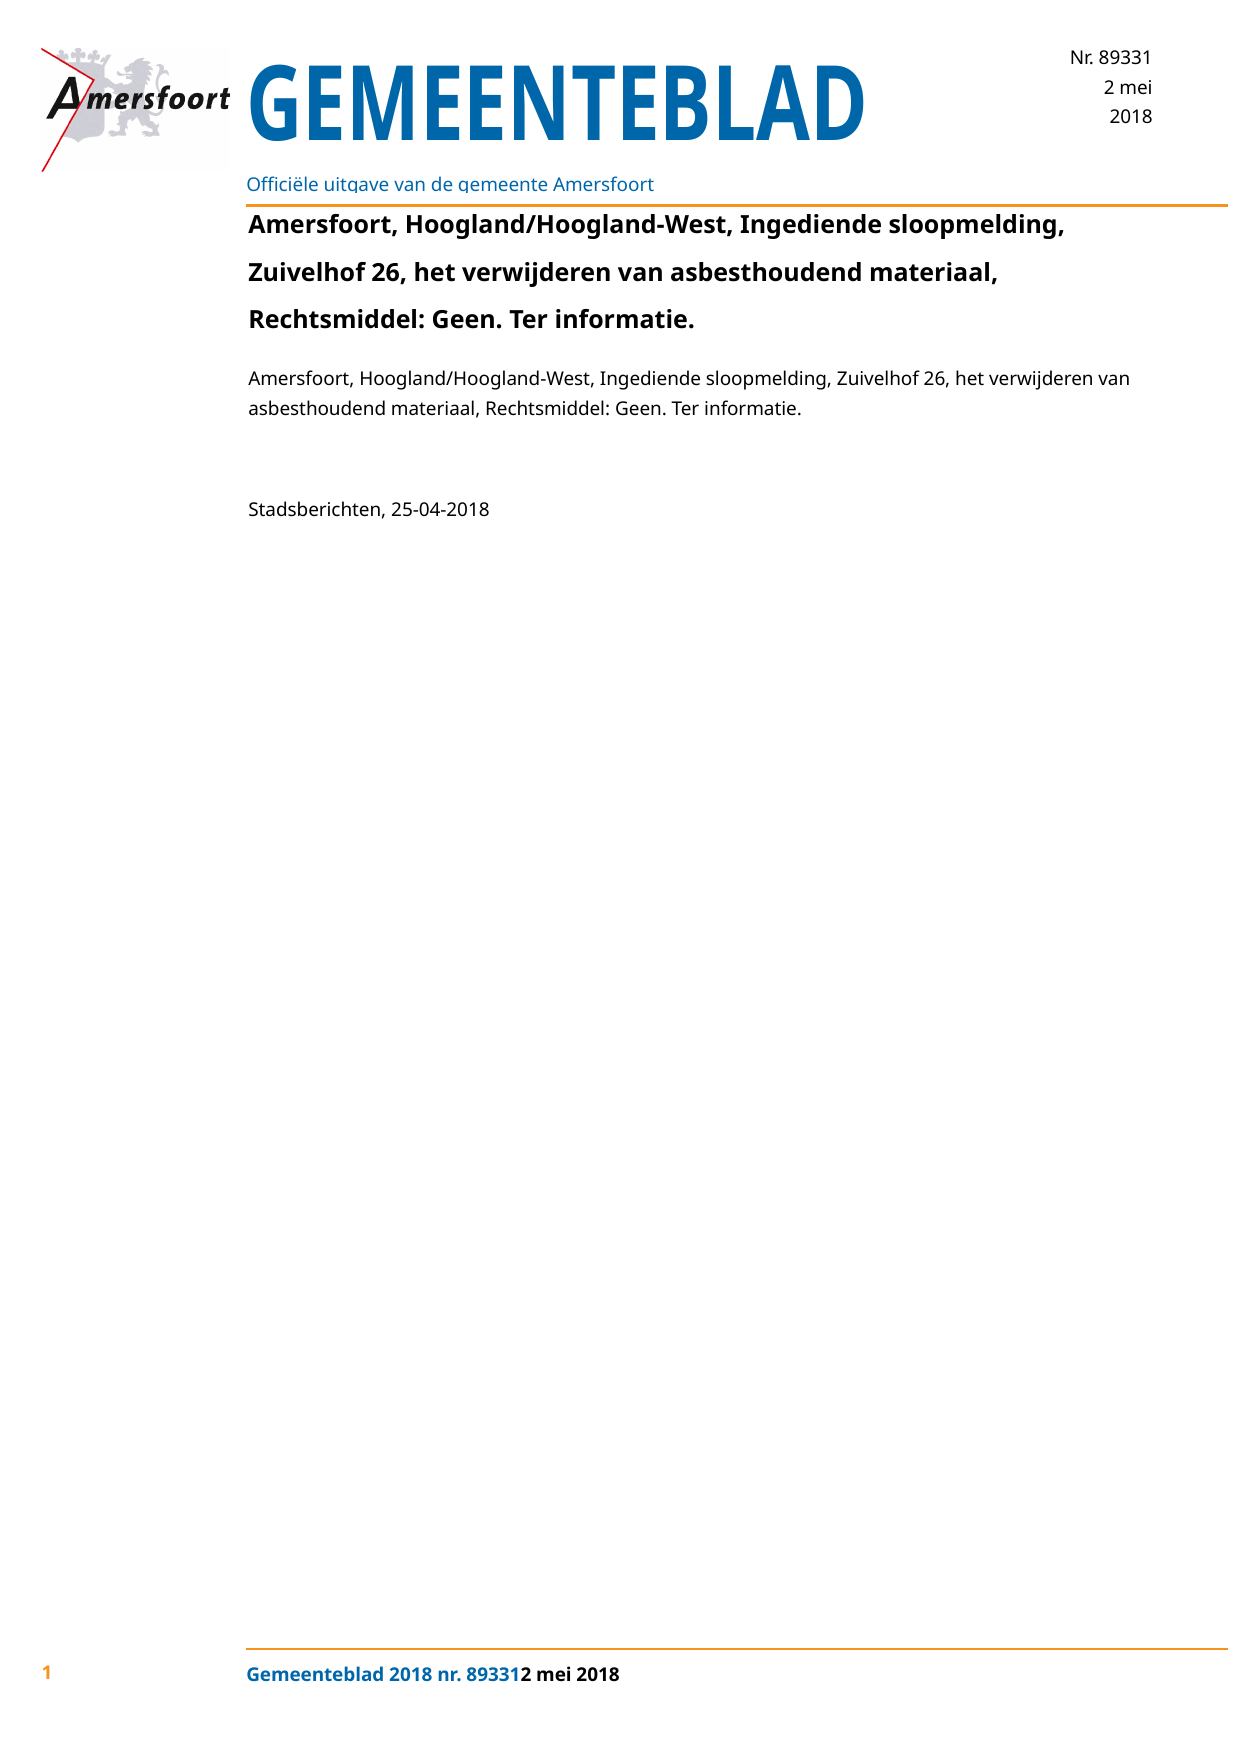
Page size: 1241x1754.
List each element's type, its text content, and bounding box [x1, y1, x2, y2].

text Amersfoort, Hoogland/Hoogland-West, Ingediende sloopmelding, Zuivelhof 26, het verwijderen van asbesthoudend materiaal, Rechtsmiddel: Geen. Ter informatie. [248, 366, 1152, 421]
text Amersfoort, Hoogland/Hoogland-West, Ingediende sloopmelding, Zuivelhof 26, het verwijderen van asbesthoudend materiaal, Rechtsmiddel: Geen. Ter informatie. [248, 207, 1152, 336]
text Stadsberichten, 25-04-2018 [248, 496, 1152, 522]
picture [41, 47, 231, 172]
